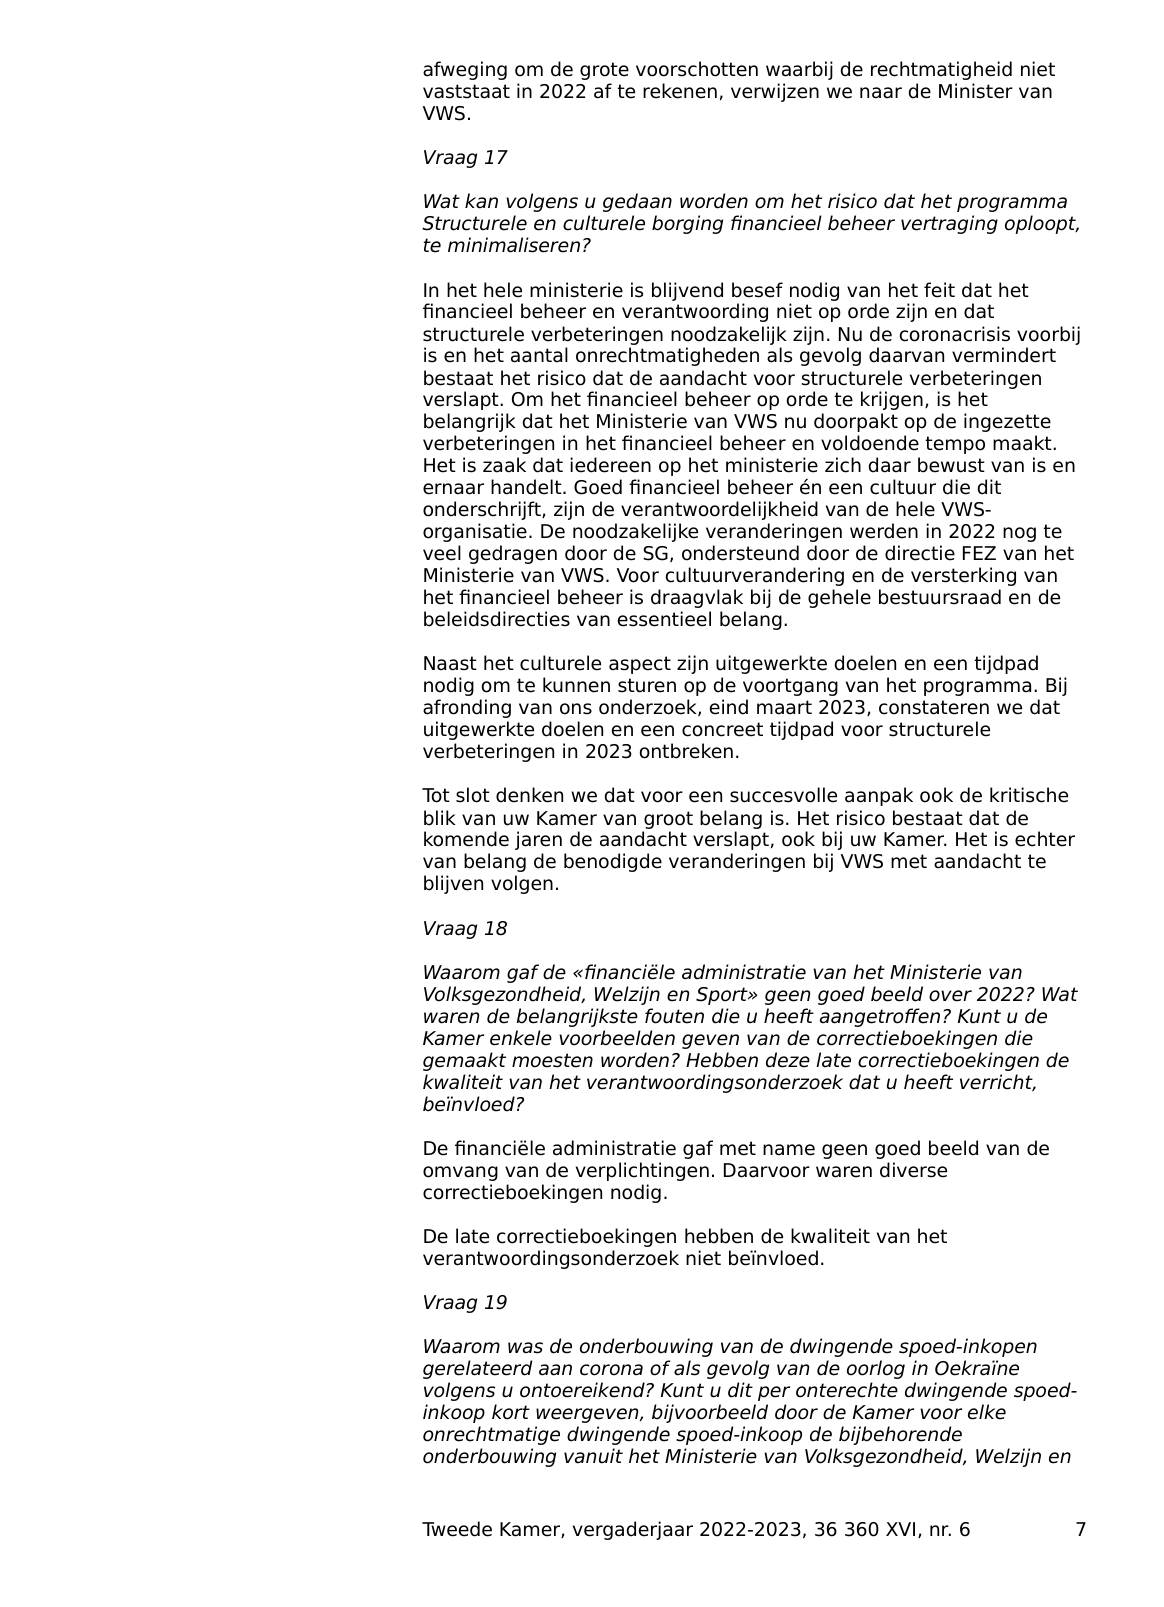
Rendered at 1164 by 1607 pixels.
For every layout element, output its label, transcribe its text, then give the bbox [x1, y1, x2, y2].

subtitle Vraag 17 [422, 147, 1087, 169]
text Tot slot denken we dat voor een succesvolle aanpak ook de kritische blik van uw Kamer van groot belang is. Het risico bestaat dat de komende jaren de aandacht verslapt, ook bij uw Kamer. Het is echter van belang de benodigde veranderingen bij VWS met aandacht te blijven volgen. [422, 785, 1087, 895]
text De financiële administratie gaf met name geen goed beeld van de omvang van de verplichtingen. Daarvoor waren diverse correctieboekingen nodig. [422, 1138, 1087, 1204]
subtitle Vraag 19 [422, 1292, 1087, 1314]
text Waarom was de onderbouwing van de dwingende spoed-inkopen gerelateerd aan corona of als gevolg van de oorlog in Oekraïne volgens u ontoereikend? Kunt u dit per onterechte dwingende spoed-inkoop kort weergeven, bijvoorbeeld door de Kamer voor elke onrechtmatige dwingende spoed-inkoop de bijbehorende onderbouwing vanuit het Ministerie van Volksgezondheid, Welzijn en [422, 1336, 1087, 1468]
text Waarom gaf de «financiële administratie van het Ministerie van Volksgezondheid, Welzijn en Sport» geen goed beeld over 2022? Wat waren de belangrijkste fouten die u heeft aangetroffen? Kunt u de Kamer enkele voorbeelden geven van de correctieboekingen die gemaakt moesten worden? Hebben deze late correctieboekingen de kwaliteit van het verantwoordingsonderzoek dat u heeft verricht, beïnvloed? [422, 962, 1087, 1116]
text De late correctieboekingen hebben de kwaliteit van het verantwoordingsonderzoek niet beïnvloed. [422, 1226, 1087, 1270]
text Naast het culturele aspect zijn uitgewerkte doelen en een tijdpad nodig om te kunnen sturen op de voortgang van het programma. Bij afronding van ons onderzoek, eind maart 2023, constateren we dat uitgewerkte doelen en een concreet tijdpad voor structurele verbeteringen in 2023 ontbreken. [422, 653, 1087, 763]
text Wat kan volgens u gedaan worden om het risico dat het programma Structurele en culturele borging financieel beheer vertraging oploopt, te minimaliseren? [422, 191, 1087, 257]
subtitle Vraag 18 [422, 917, 1087, 939]
text In het hele ministerie is blijvend besef nodig van het feit dat het financieel beheer en verantwoording niet op orde zijn en dat structurele verbeteringen noodzakelijk zijn. Nu de coronacrisis voorbij is en het aantal onrechtmatigheden als gevolg daarvan vermindert bestaat het risico dat de aandacht voor structurele verbeteringen verslapt. Om het financieel beheer op orde te krijgen, is het belangrijk dat het Ministerie van VWS nu doorpakt op de ingezette verbeteringen in het financieel beheer en voldoende tempo maakt. Het is zaak dat iedereen op het ministerie zich daar bewust van is en ernaar handelt. Goed financieel beheer én een cultuur die dit onderschrijft, zijn de verantwoordelijkheid van de hele VWS-organisatie. De noodzakelijke veranderingen werden in 2022 nog te veel gedragen door de SG, ondersteund door de directie FEZ van het Ministerie van VWS. Voor cultuurverandering en de versterking van het financieel beheer is draagvlak bij de gehele bestuursraad en de beleidsdirecties van essentieel belang. [422, 279, 1087, 631]
text afweging om de grote voorschotten waarbij de rechtmatigheid niet vaststaat in 2022 af te rekenen, verwijzen we naar de Minister van VWS. [422, 59, 1087, 125]
